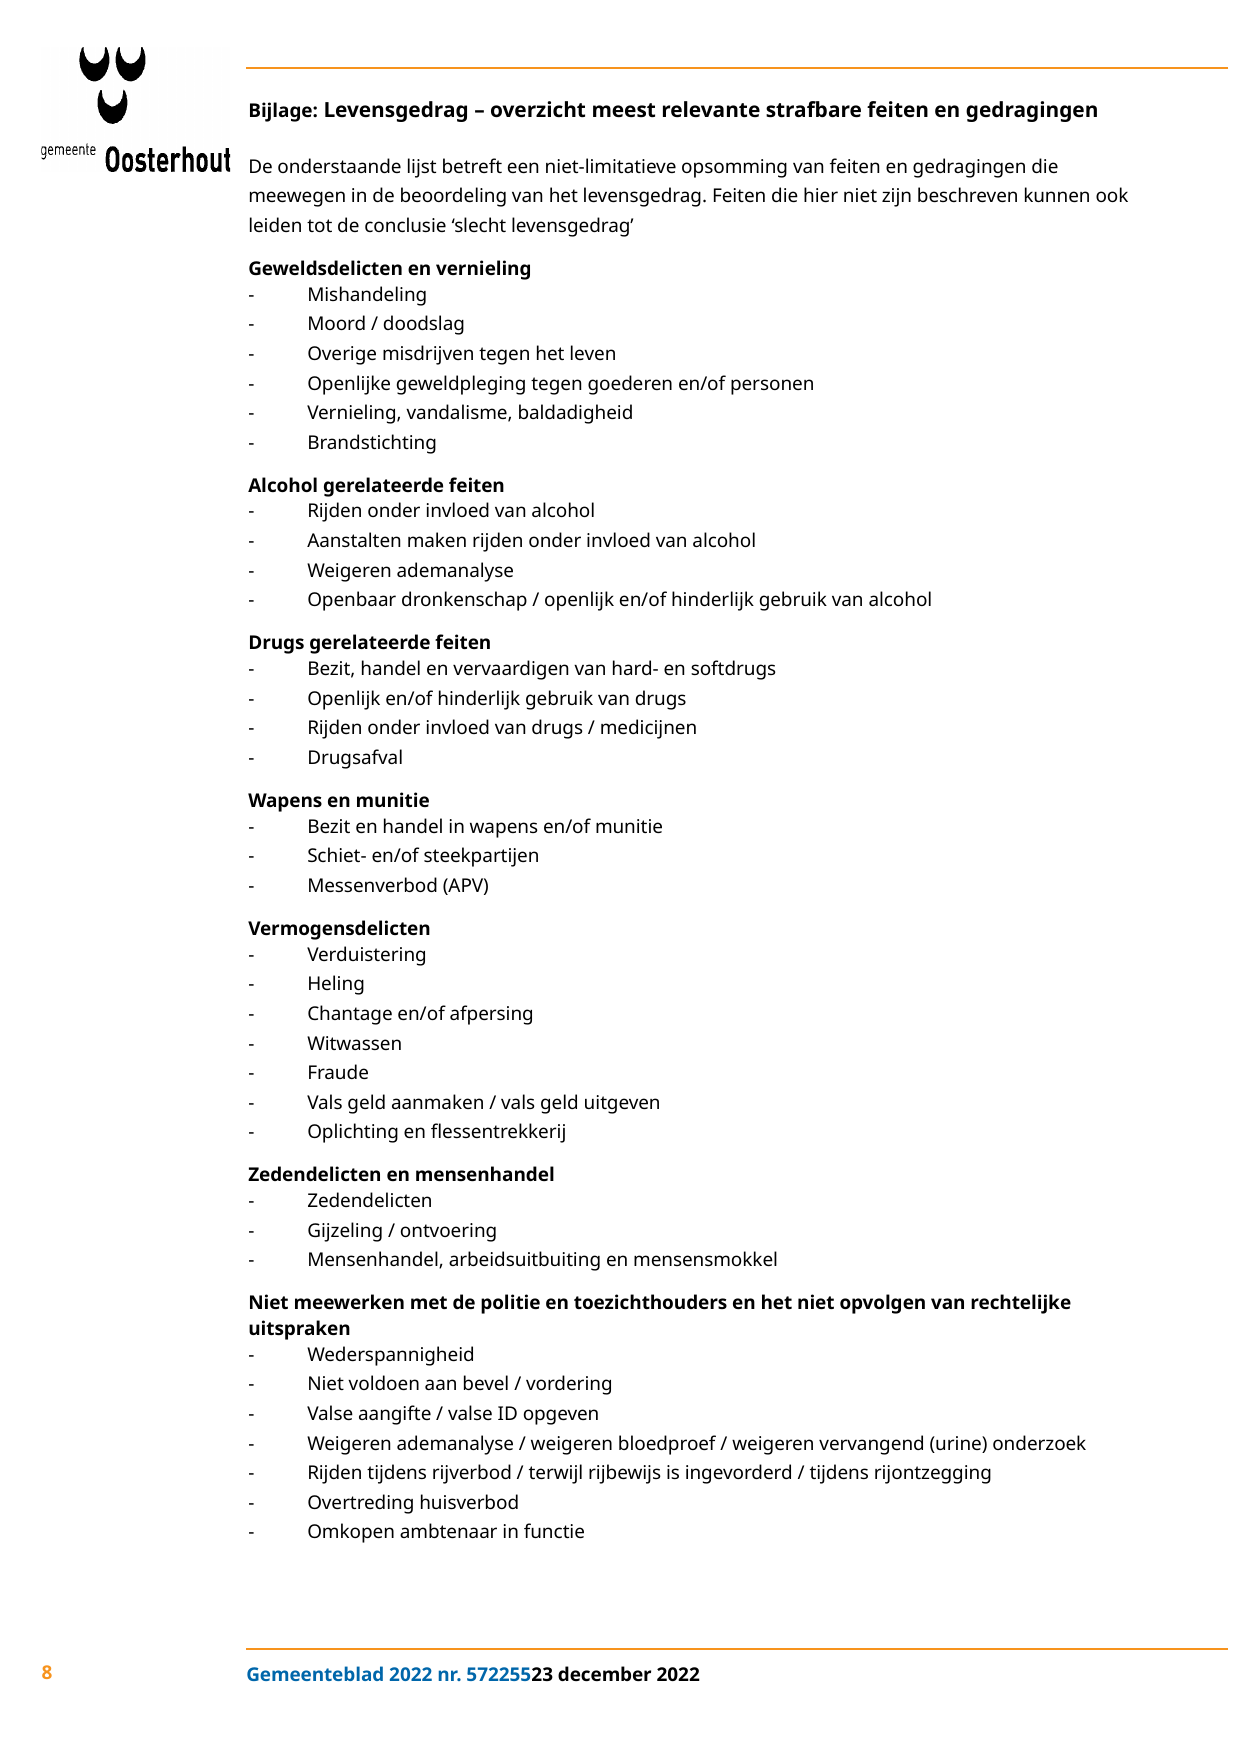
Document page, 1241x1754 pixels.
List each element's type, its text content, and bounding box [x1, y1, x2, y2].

list Schiet- en/of steekpartijen [248, 842, 1152, 868]
list Openlijk en/of hinderlijk gebruik van drugs [248, 685, 1152, 711]
picture [41, 47, 231, 172]
list Niet voldoen aan bevel / vordering [248, 1371, 1152, 1396]
list Chantage en/of afpersing [248, 1000, 1152, 1026]
text Zedendelicten en mensenhandel [248, 1162, 1152, 1187]
list Witwassen [248, 1030, 1152, 1055]
text Geweldsdelicten en vernieling [248, 255, 1152, 281]
text Wapens en munitie [248, 787, 1152, 813]
list Weigeren ademanalyse / weigeren bloedproef / weigeren vervangend (urine) onderzoek [248, 1430, 1152, 1456]
text De onderstaande lijst betreft een niet-limitatieve opsomming van feiten en gedragingen die meewegen in de beoordeling van het levensgedrag. Feiten die hier niet zijn beschreven kunnen ook leiden tot de conclusie ‘slecht levensgedrag’ [248, 153, 1152, 238]
list Vals geld aanmaken / vals geld uitgeven [248, 1089, 1152, 1114]
list Rijden onder invloed van alcohol [248, 498, 1152, 523]
list Bezit en handel in wapens en/of munitie [248, 813, 1152, 839]
list Rijden onder invloed van drugs / medicijnen [248, 714, 1152, 740]
list Messenverbod (APV) [248, 872, 1152, 898]
list Heling [248, 971, 1152, 996]
list Mensenhandel, arbeidsuitbuiting en mensensmokkel [248, 1246, 1152, 1272]
text Drugs gerelateerde feiten [248, 629, 1152, 655]
list Moord / doodslag [248, 311, 1152, 336]
list Openlijke geweldpleging tegen goederen en/of personen [248, 370, 1152, 395]
list Mishandeling [248, 281, 1152, 307]
list Brandstichting [248, 429, 1152, 454]
text Bijlage: Levensgedrag – overzicht meest relevante strafbare feiten en gedragingen [248, 95, 1152, 123]
list Vernieling, vandalisme, baldadigheid [248, 399, 1152, 425]
list Omkopen ambtenaar in functie [248, 1518, 1152, 1544]
list Verduistering [248, 941, 1152, 967]
list Zedendelicten [248, 1187, 1152, 1213]
list Overige misdrijven tegen het leven [248, 340, 1152, 366]
list Bezit, handel en vervaardigen van hard- en softdrugs [248, 655, 1152, 681]
text Vermogensdelicten [248, 915, 1152, 941]
list Openbaar dronkenschap / openlijk en/of hinderlijk gebruik van alcohol [248, 586, 1152, 612]
list Drugsafval [248, 744, 1152, 770]
list Wederspannigheid [248, 1341, 1152, 1367]
text Niet meewerken met de politie en toezichthouders en het niet opvolgen van rechtelijke uitspraken [248, 1289, 1152, 1341]
list Fraude [248, 1059, 1152, 1085]
list Overtreding huisverbod [248, 1489, 1152, 1515]
list Oplichting en flessentrekkerij [248, 1118, 1152, 1144]
list Valse aangifte / valse ID opgeven [248, 1400, 1152, 1426]
list Gijzeling / ontvoering [248, 1217, 1152, 1243]
list Weigeren ademanalyse [248, 557, 1152, 583]
list Aanstalten maken rijden onder invloed van alcohol [248, 527, 1152, 553]
text Alcohol gerelateerde feiten [248, 472, 1152, 498]
list Rijden tijdens rijverbod / terwijl rijbewijs is ingevorderd / tijdens rijontzegging [248, 1459, 1152, 1485]
